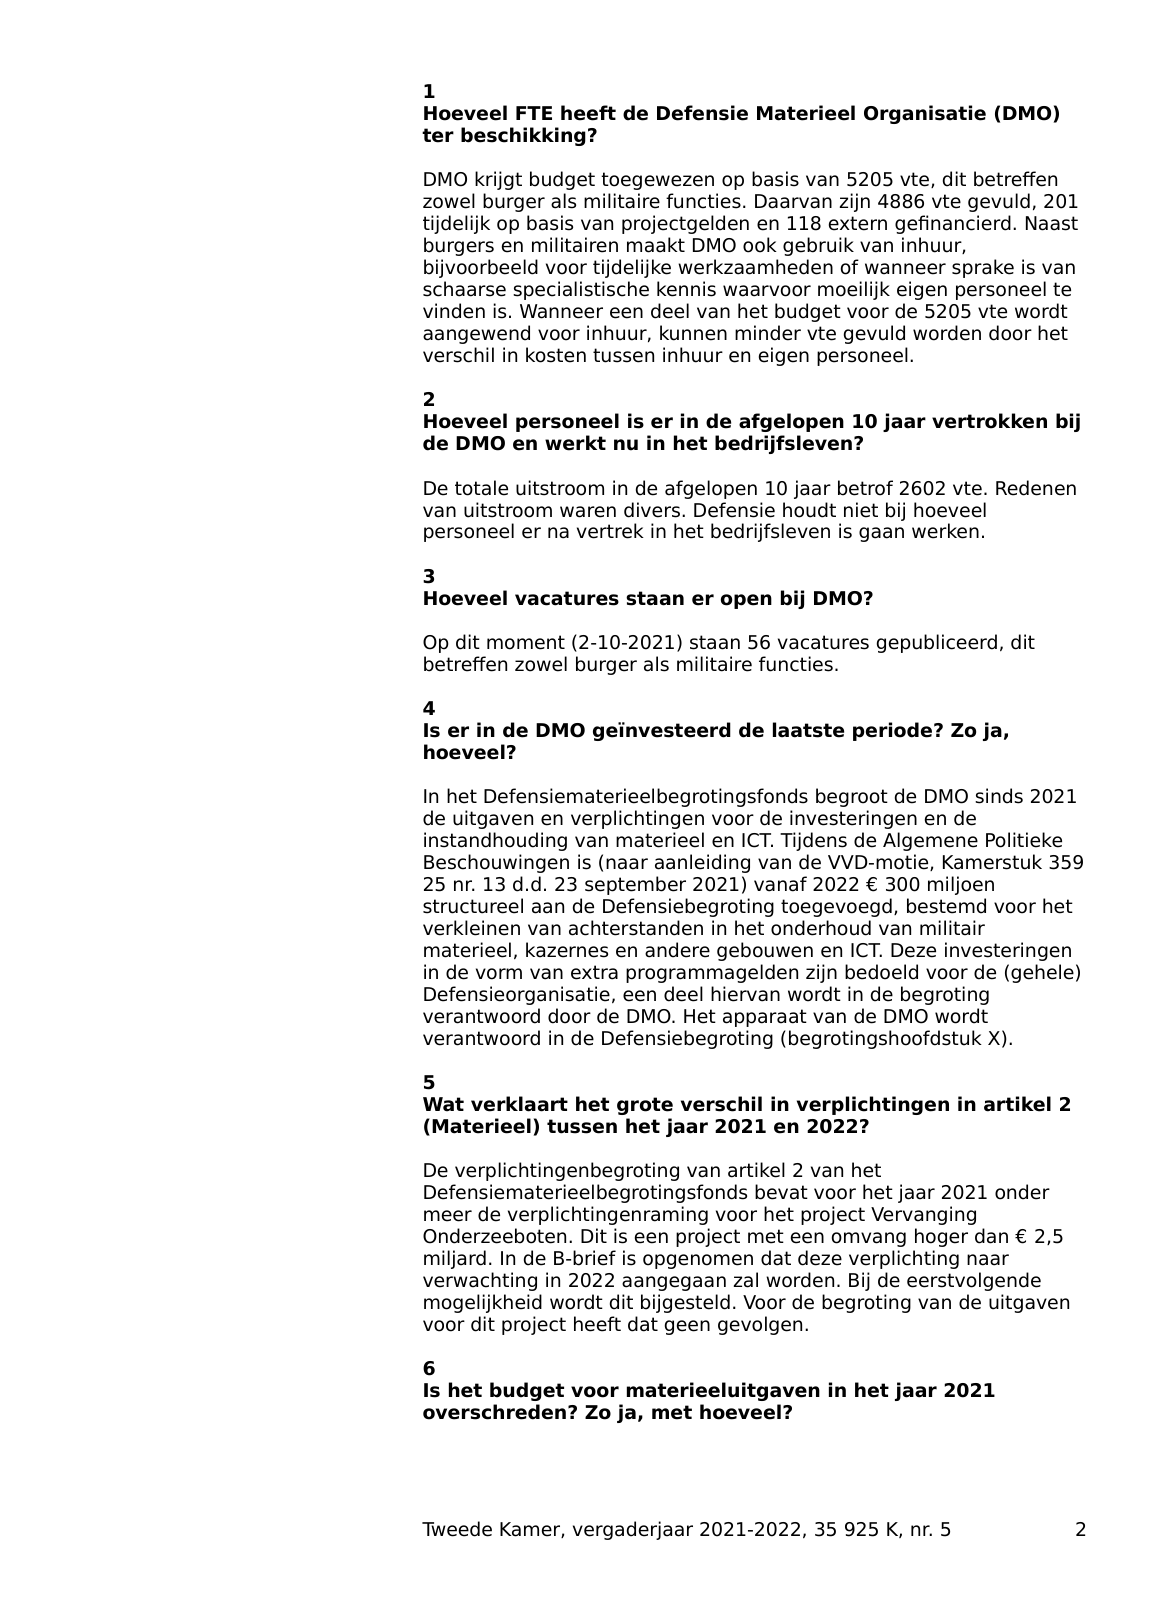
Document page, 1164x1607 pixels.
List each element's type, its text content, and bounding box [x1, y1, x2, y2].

text 1 [422, 81, 1087, 103]
text 3 [422, 566, 1087, 588]
text In het Defensiematerieelbegrotingsfonds begroot de DMO sinds 2021 de uitgaven en verplichtingen voor de investeringen en de instandhouding van materieel en ICT. Tijdens de Algemene Politieke Beschouwingen is (naar aanleiding van de VVD-motie, Kamerstuk 359 25 nr. 13 d.d. 23 september 2021) vanaf 2022 € 300 miljoen structureel aan de Defensiebegroting toegevoegd, bestemd voor het verkleinen van achterstanden in het onderhoud van militair materieel, kazernes en andere gebouwen en ICT. Deze investeringen in de vorm van extra programmagelden zijn bedoeld voor de (gehele) Defensieorganisatie, een deel hiervan wordt in de begroting verantwoord door de DMO. Het apparaat van de DMO wordt verantwoord in de Defensiebegroting (begrotingshoofdstuk X). [422, 786, 1087, 1050]
text 2 [422, 389, 1087, 411]
text Hoeveel FTE heeft de Defensie Materieel Organisatie (DMO) ter beschikking? [422, 103, 1087, 147]
text 5 [422, 1072, 1087, 1094]
text Op dit moment (2-10-2021) staan 56 vacatures gepubliceerd, dit betreffen zowel burger als militaire functies. [422, 632, 1087, 676]
text Is er in de DMO geïnvesteerd de laatste periode? Zo ja, hoeveel? [422, 720, 1087, 764]
text Is het budget voor materieeluitgaven in het jaar 2021 overschreden? Zo ja, met hoeveel? [422, 1380, 1087, 1424]
text DMO krijgt budget toegewezen op basis van 5205 vte, dit betreffen zowel burger als militaire functies. Daarvan zijn 4886 vte gevuld, 201 tijdelijk op basis van projectgelden en 118 extern gefinancierd. Naast burgers en militairen maakt DMO ook gebruik van inhuur, bijvoorbeeld voor tijdelijke werkzaamheden of wanneer sprake is van schaarse specialistische kennis waarvoor moeilijk eigen personeel te vinden is. Wanneer een deel van het budget voor de 5205 vte wordt aangewend voor inhuur, kunnen minder vte gevuld worden door het verschil in kosten tussen inhuur en eigen personeel. [422, 169, 1087, 367]
text Hoeveel personeel is er in de afgelopen 10 jaar vertrokken bij de DMO en werkt nu in het bedrijfsleven? [422, 411, 1087, 455]
text De totale uitstroom in de afgelopen 10 jaar betrof 2602 vte. Redenen van uitstroom waren divers. Defensie houdt niet bij hoeveel personeel er na vertrek in het bedrijfsleven is gaan werken. [422, 477, 1087, 543]
text 6 [422, 1358, 1087, 1380]
text Wat verklaart het grote verschil in verplichtingen in artikel 2 (Materieel) tussen het jaar 2021 en 2022? [422, 1094, 1087, 1138]
text Hoeveel vacatures staan er open bij DMO? [422, 588, 1087, 609]
text De verplichtingenbegroting van artikel 2 van het Defensiematerieelbegrotingsfonds bevat voor het jaar 2021 onder meer de verplichtingenraming voor het project Vervanging Onderzeeboten. Dit is een project met een omvang hoger dan € 2,5 miljard. In de B-brief is opgenomen dat deze verplichting naar verwachting in 2022 aangegaan zal worden. Bij de eerstvolgende mogelijkheid wordt dit bijgesteld. Voor de begroting van de uitgaven voor dit project heeft dat geen gevolgen. [422, 1160, 1087, 1336]
text 4 [422, 698, 1087, 720]
